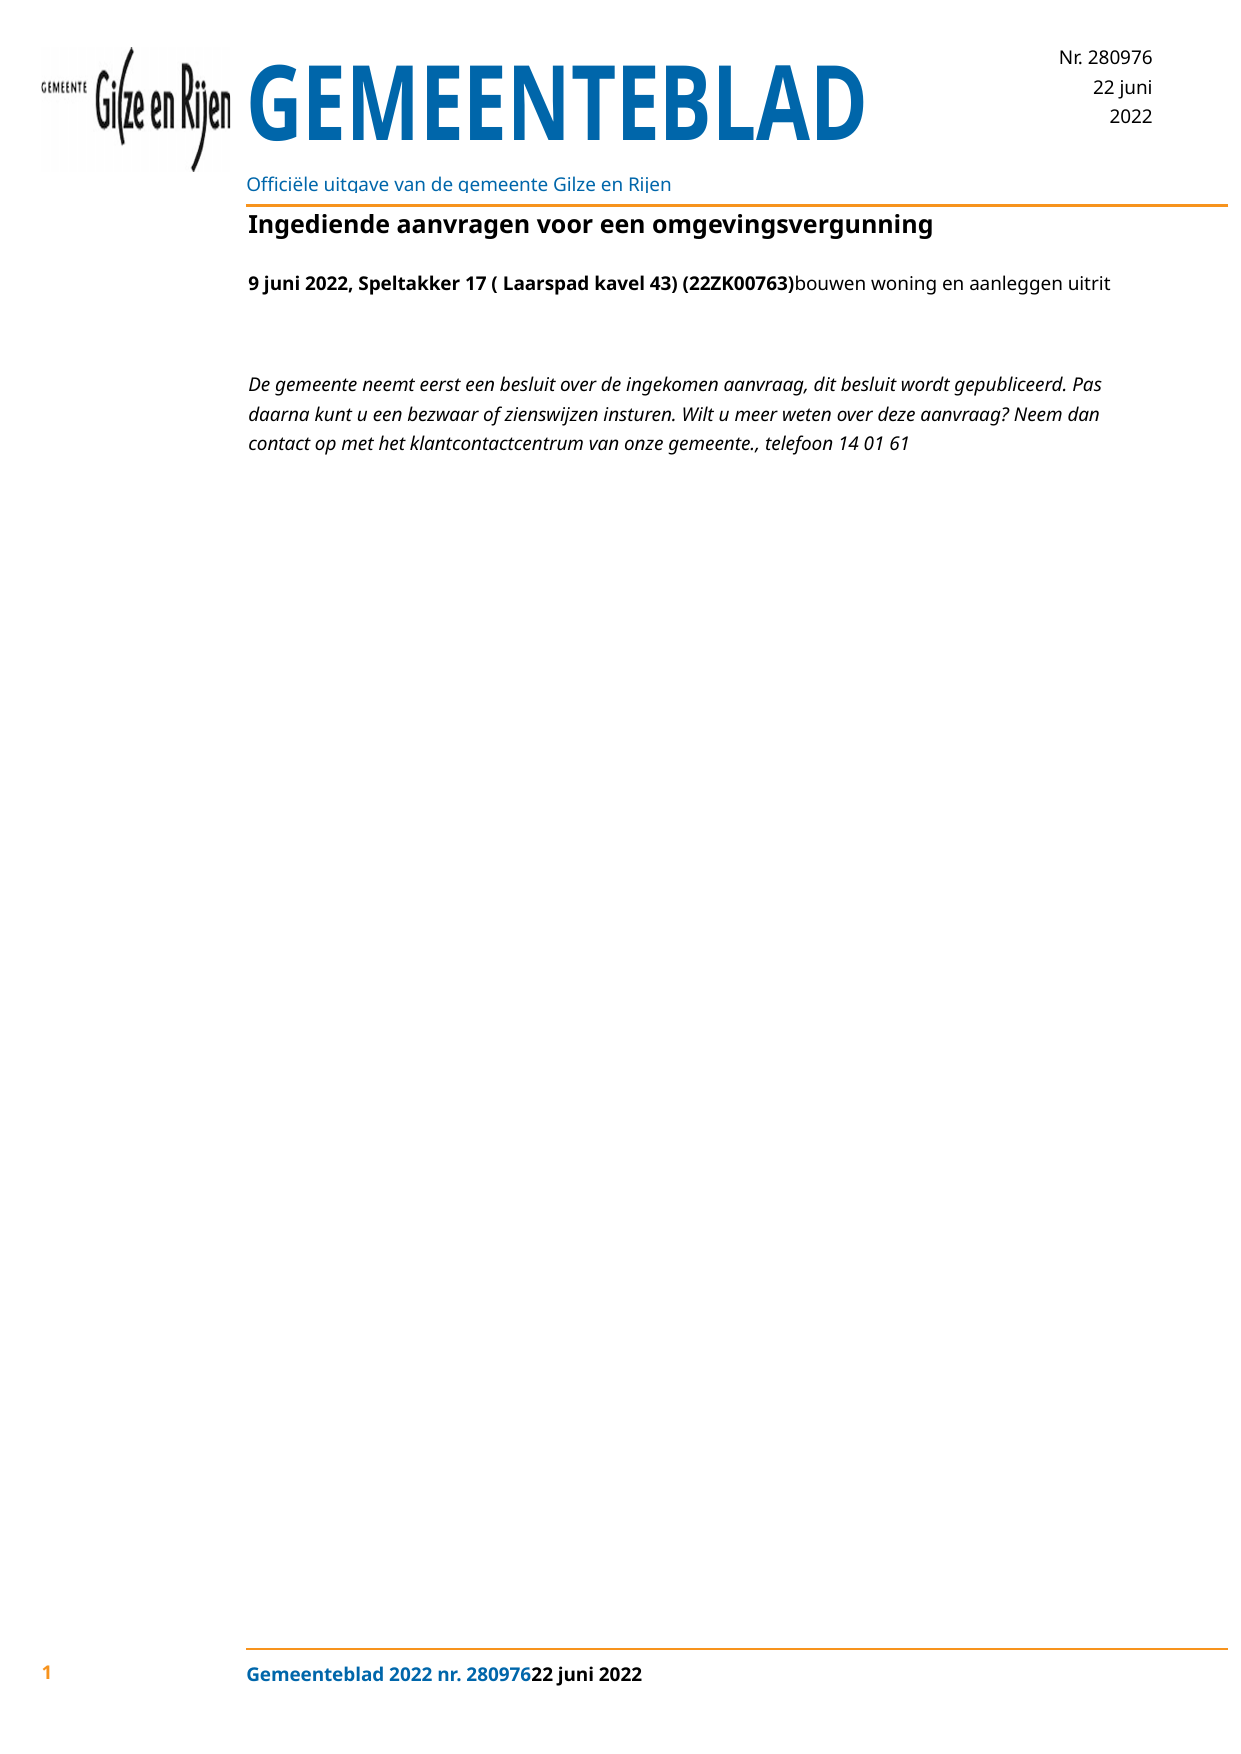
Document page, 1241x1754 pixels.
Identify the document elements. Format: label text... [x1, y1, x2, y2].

text De gemeente neemt eerst een besluit over de ingekomen aanvraag, dit besluit wordt gepubliceerd. Pas daarna kunt u een bezwaar of zienswijzen insturen. Wilt u meer weten over deze aanvraag? Neem dan contact op met het klantcontactcentrum van onze gemeente., telefoon 14 01 61 [248, 371, 1152, 456]
picture [41, 47, 231, 172]
text 9 juni 2022, Speltakker 17 ( Laarspad kavel 43) (22ZK00763)bouwen woning en aanleggen uitrit [248, 270, 1152, 296]
text Ingediende aanvragen voor een omgevingsvergunning [248, 207, 1152, 241]
